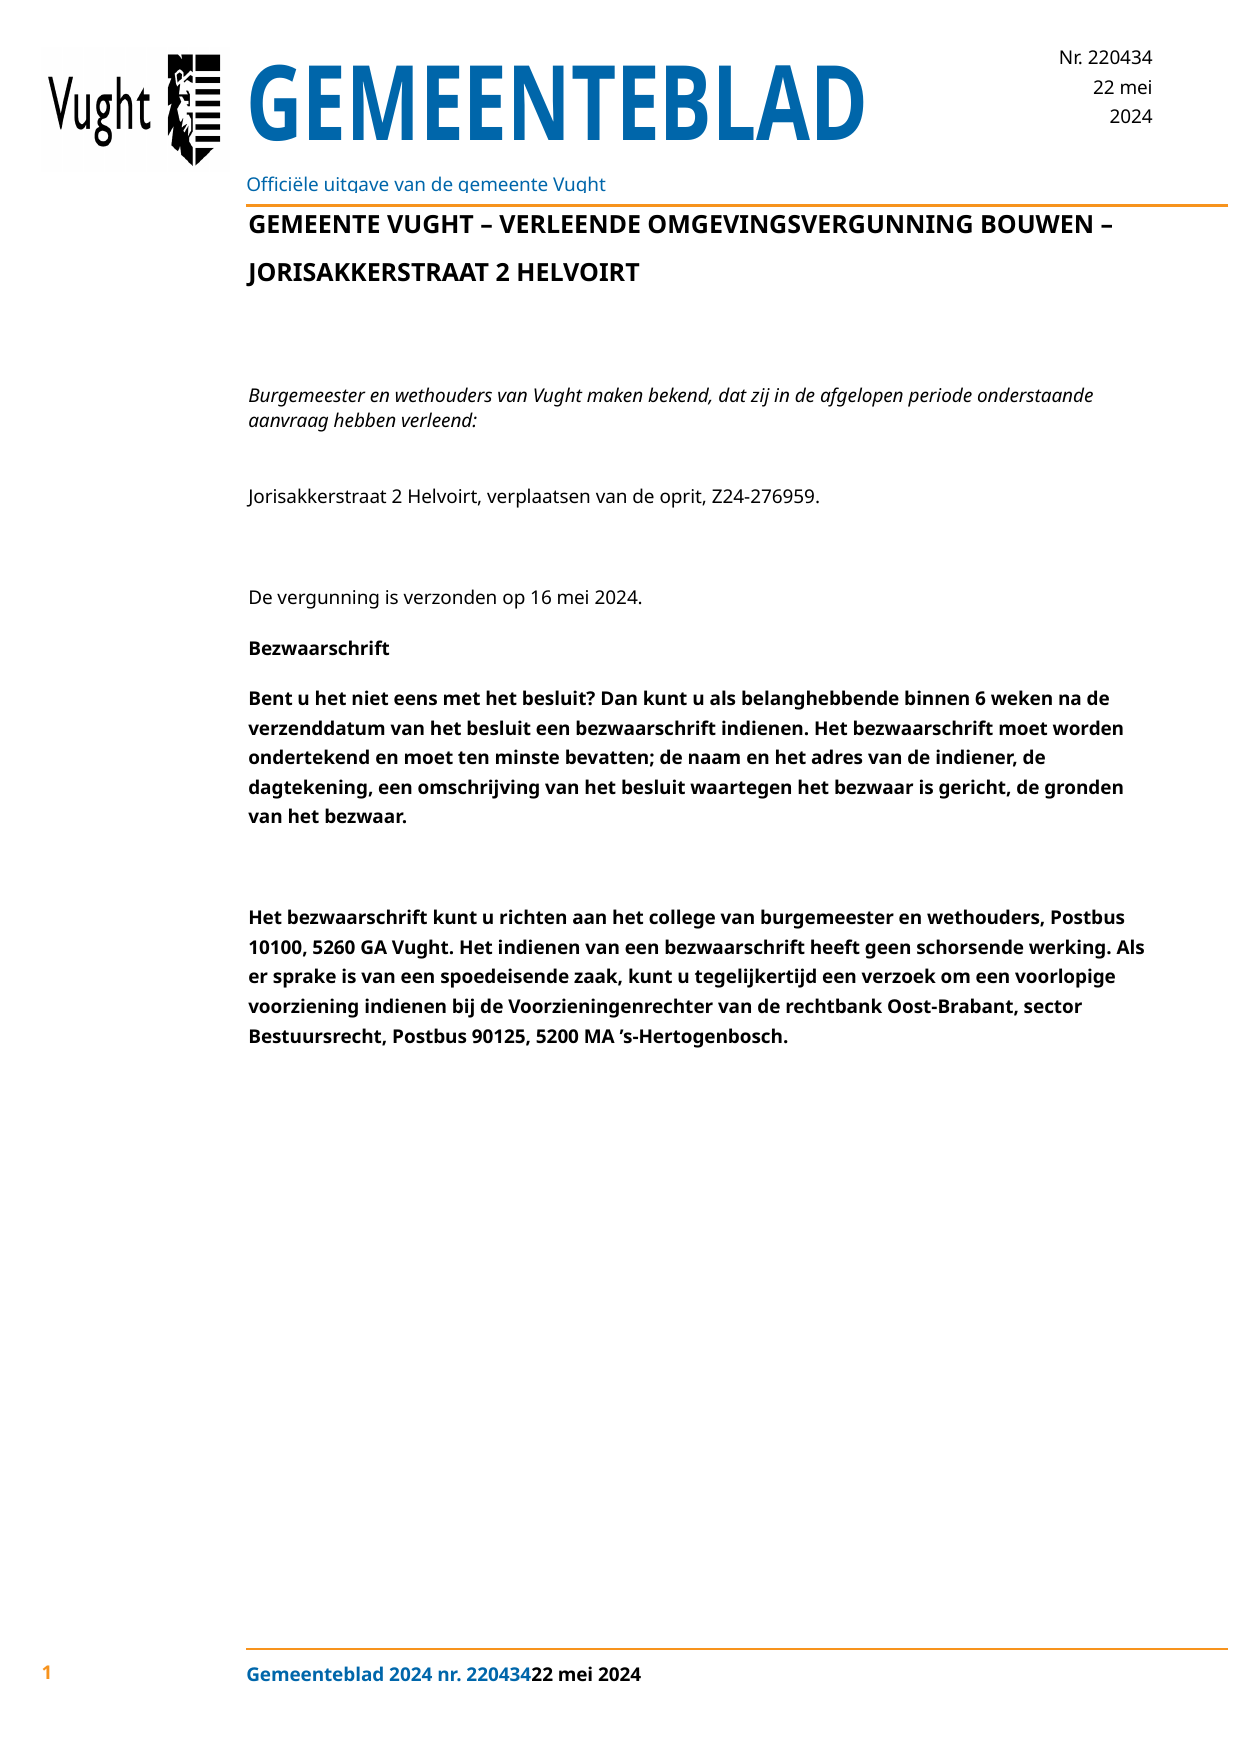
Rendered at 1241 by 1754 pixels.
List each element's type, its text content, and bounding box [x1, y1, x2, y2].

text Het bezwaarschrift kunt u richten aan het college van burgemeester en wethouders, Postbus 10100, 5260 GA Vught. Het indienen van een bezwaarschrift heeft geen schorsende werking. Als er sprake is van een spoedeisende zaak, kunt u tegelijkertijd een verzoek om een voorlopige voorziening indienen bij de Voorzieningenrechter van de rechtbank Oost-Brabant, sector Bestuursrecht, Postbus 90125, 5200 MA ’s-Hertogenbosch. [248, 904, 1152, 1049]
text Bezwaarschrift [248, 635, 1152, 661]
text Burgemeester en wethouders van Vught maken bekend, dat zij in de afgelopen periode onderstaande aanvraag hebben verleend: [248, 382, 1152, 433]
text Bent u het niet eens met het besluit? Dan kunt u als belanghebbende binnen 6 weken na de verzenddatum van het besluit een bezwaarschrift indienen. Het bezwaarschrift moet worden ondertekend en moet ten minste bevatten; de naam en het adres van de indiener, de dagtekening, een omschrijving van het besluit waartegen het bezwaar is gericht, de gronden van het bezwaar. [248, 685, 1152, 829]
text Jorisakkerstraat 2 Helvoirt, verplaatsen van de oprit, Z24-276959. [248, 484, 1152, 509]
text De vergunning is verzonden op 16 mei 2024. [248, 584, 1152, 610]
picture [41, 47, 231, 172]
text GEMEENTE VUGHT – VERLEENDE OMGEVINGSVERGUNNING BOUWEN – JORISAKKERSTRAAT 2 HELVOIRT [248, 207, 1152, 288]
